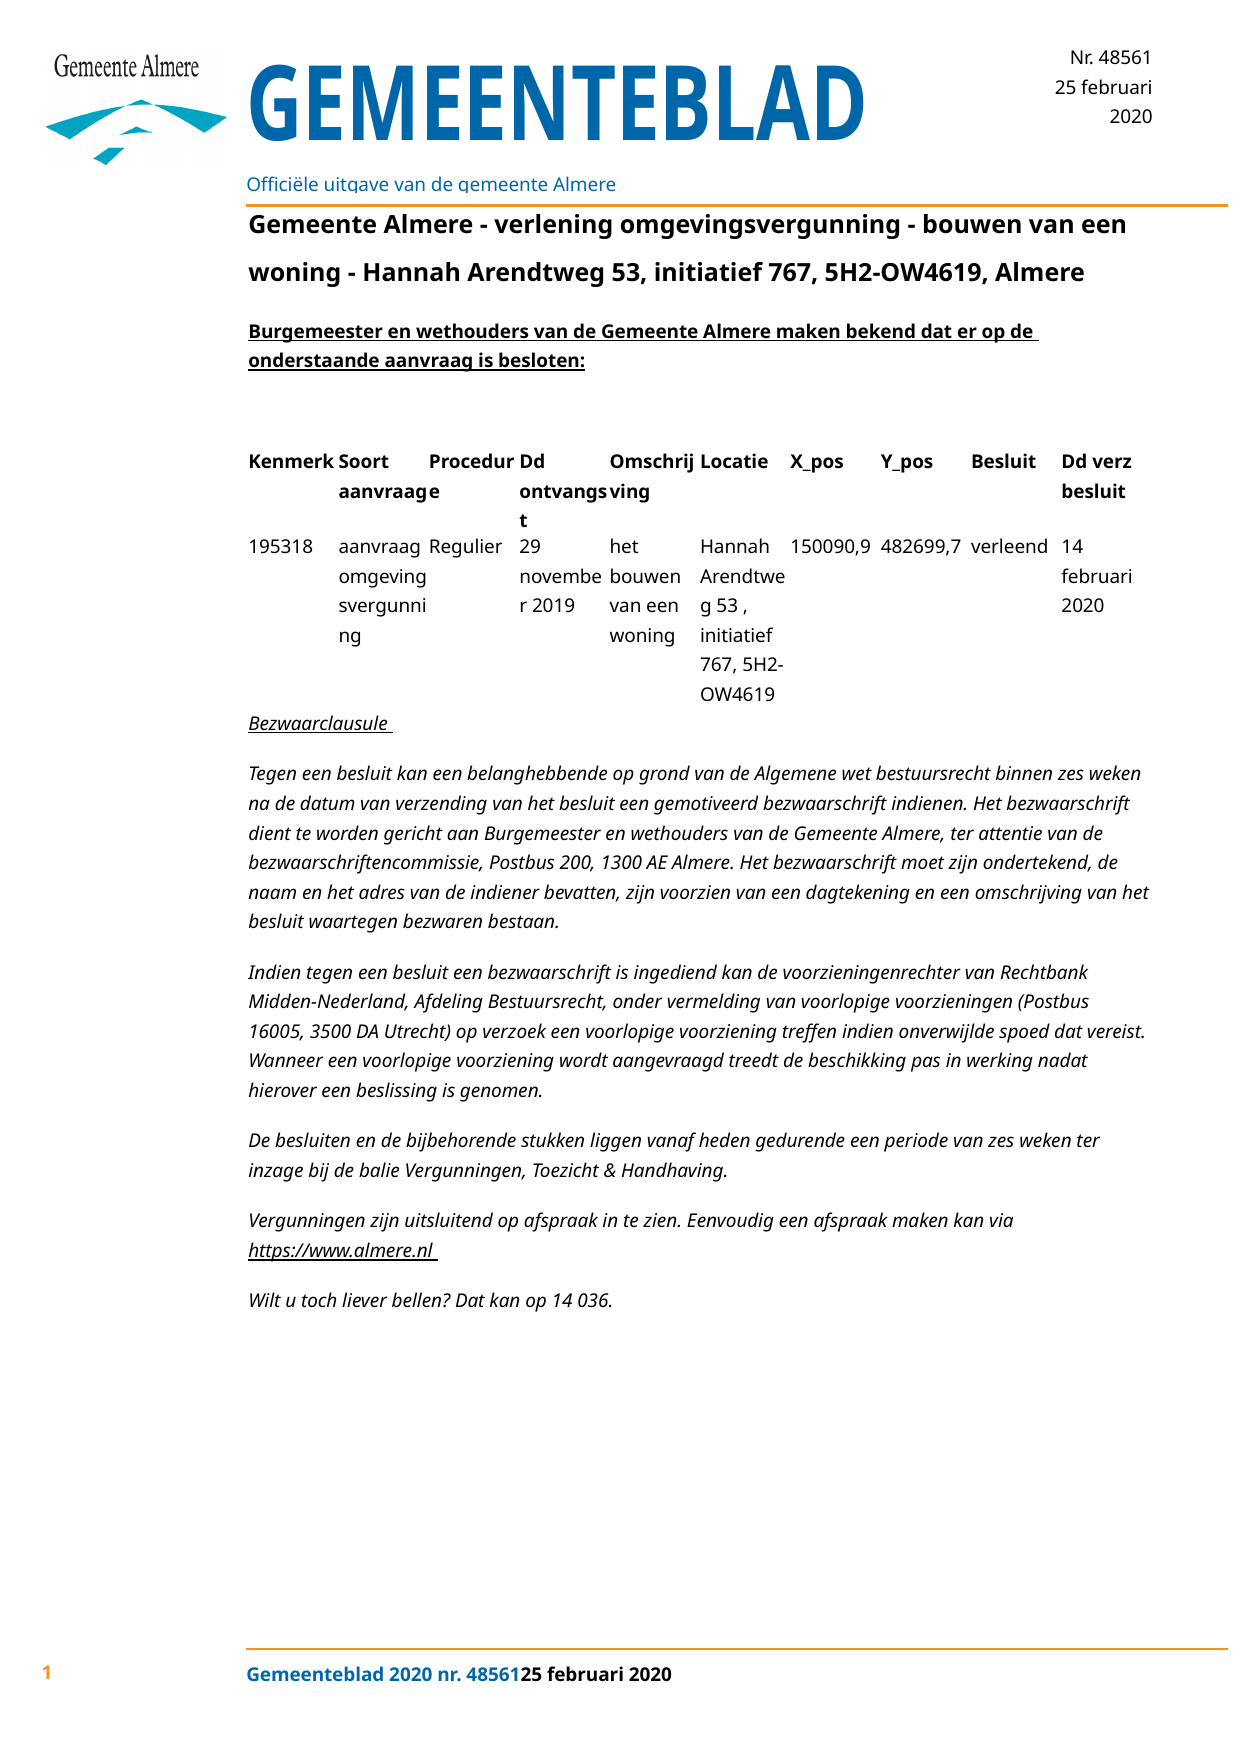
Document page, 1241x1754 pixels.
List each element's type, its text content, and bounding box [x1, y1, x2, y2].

table_header Y_pos [881, 449, 971, 533]
text Vergunningen zijn uitsluitend op afspraak in te zien. Eenvoudig een afspraak maken kan via https://www.almere.nl [248, 1208, 1152, 1263]
table_header X_pos [790, 449, 881, 533]
table_cell 14 februari 2020 [1061, 533, 1152, 707]
picture [41, 47, 231, 172]
table_header Omschrijving [609, 449, 700, 533]
table_header Procedure [429, 449, 519, 533]
table_cell 482699,7 [881, 533, 971, 707]
text Burgemeester en wethouders van de Gemeente Almere maken bekend dat er op de onderstaande aanvraag is besloten: [248, 318, 1152, 373]
table_header Dd ontvangst [519, 449, 609, 533]
table_header Locatie [700, 449, 790, 533]
text Indien tegen een besluit een bezwaarschrift is ingediend kan de voorzieningenrechter van Rechtbank Midden-Nederland, Afdeling Bestuursrecht, onder vermelding van voorlopige voorzieningen (Postbus 16005, 3500 DA Utrecht) op verzoek een voorlopige voorziening treffen indien onverwijlde spoed dat vereist. Wanneer een voorlopige voorziening wordt aangevraagd treedt de beschikking pas in werking nadat hierover een beslissing is genomen. [248, 959, 1152, 1103]
table_cell 195318 [248, 533, 338, 707]
text Bezwaarclausule [248, 710, 1152, 736]
table_header Soort aanvraag [338, 449, 429, 533]
table_cell het bouwen van een woning [609, 533, 700, 707]
table_cell Regulier [429, 533, 519, 707]
table_cell aanvraag omgevingsvergunning [338, 533, 429, 707]
text Gemeente Almere - verlening omgevingsvergunning - bouwen van een woning - Hannah Arendtweg 53, initiatief 767, 5H2-OW4619, Almere [248, 207, 1152, 288]
table_header Besluit [971, 449, 1061, 533]
table_cell Hannah Arendtweg 53 , initiatief 767, 5H2-OW4619 [700, 533, 790, 707]
table_header Kenmerk [248, 449, 338, 533]
table_cell 150090,9 [790, 533, 881, 707]
table_cell verleend [971, 533, 1061, 707]
text Wilt u toch liever bellen? Dat kan op 14 036. [248, 1288, 1152, 1313]
table_header Dd verz besluit [1061, 449, 1152, 533]
text Tegen een besluit kan een belanghebbende op grond van de Algemene wet bestuursrecht binnen zes weken na de datum van verzending van het besluit een gemotiveerd bezwaarschrift indienen. Het bezwaarschrift dient te worden gericht aan Burgemeester en wethouders van de Gemeente Almere, ter attentie van de bezwaarschriftencommissie, Postbus 200, 1300 AE Almere. Het bezwaarschrift moet zijn ondertekend, de naam en het adres van de indiener bevatten, zijn voorzien van een dagtekening en een omschrijving van het besluit waartegen bezwaren bestaan. [248, 761, 1152, 934]
table_cell 29 november 2019 [519, 533, 609, 707]
text De besluiten en de bijbehorende stukken liggen vanaf heden gedurende een periode van zes weken ter inzage bij de balie Vergunningen, Toezicht & Handhaving. [248, 1128, 1152, 1183]
